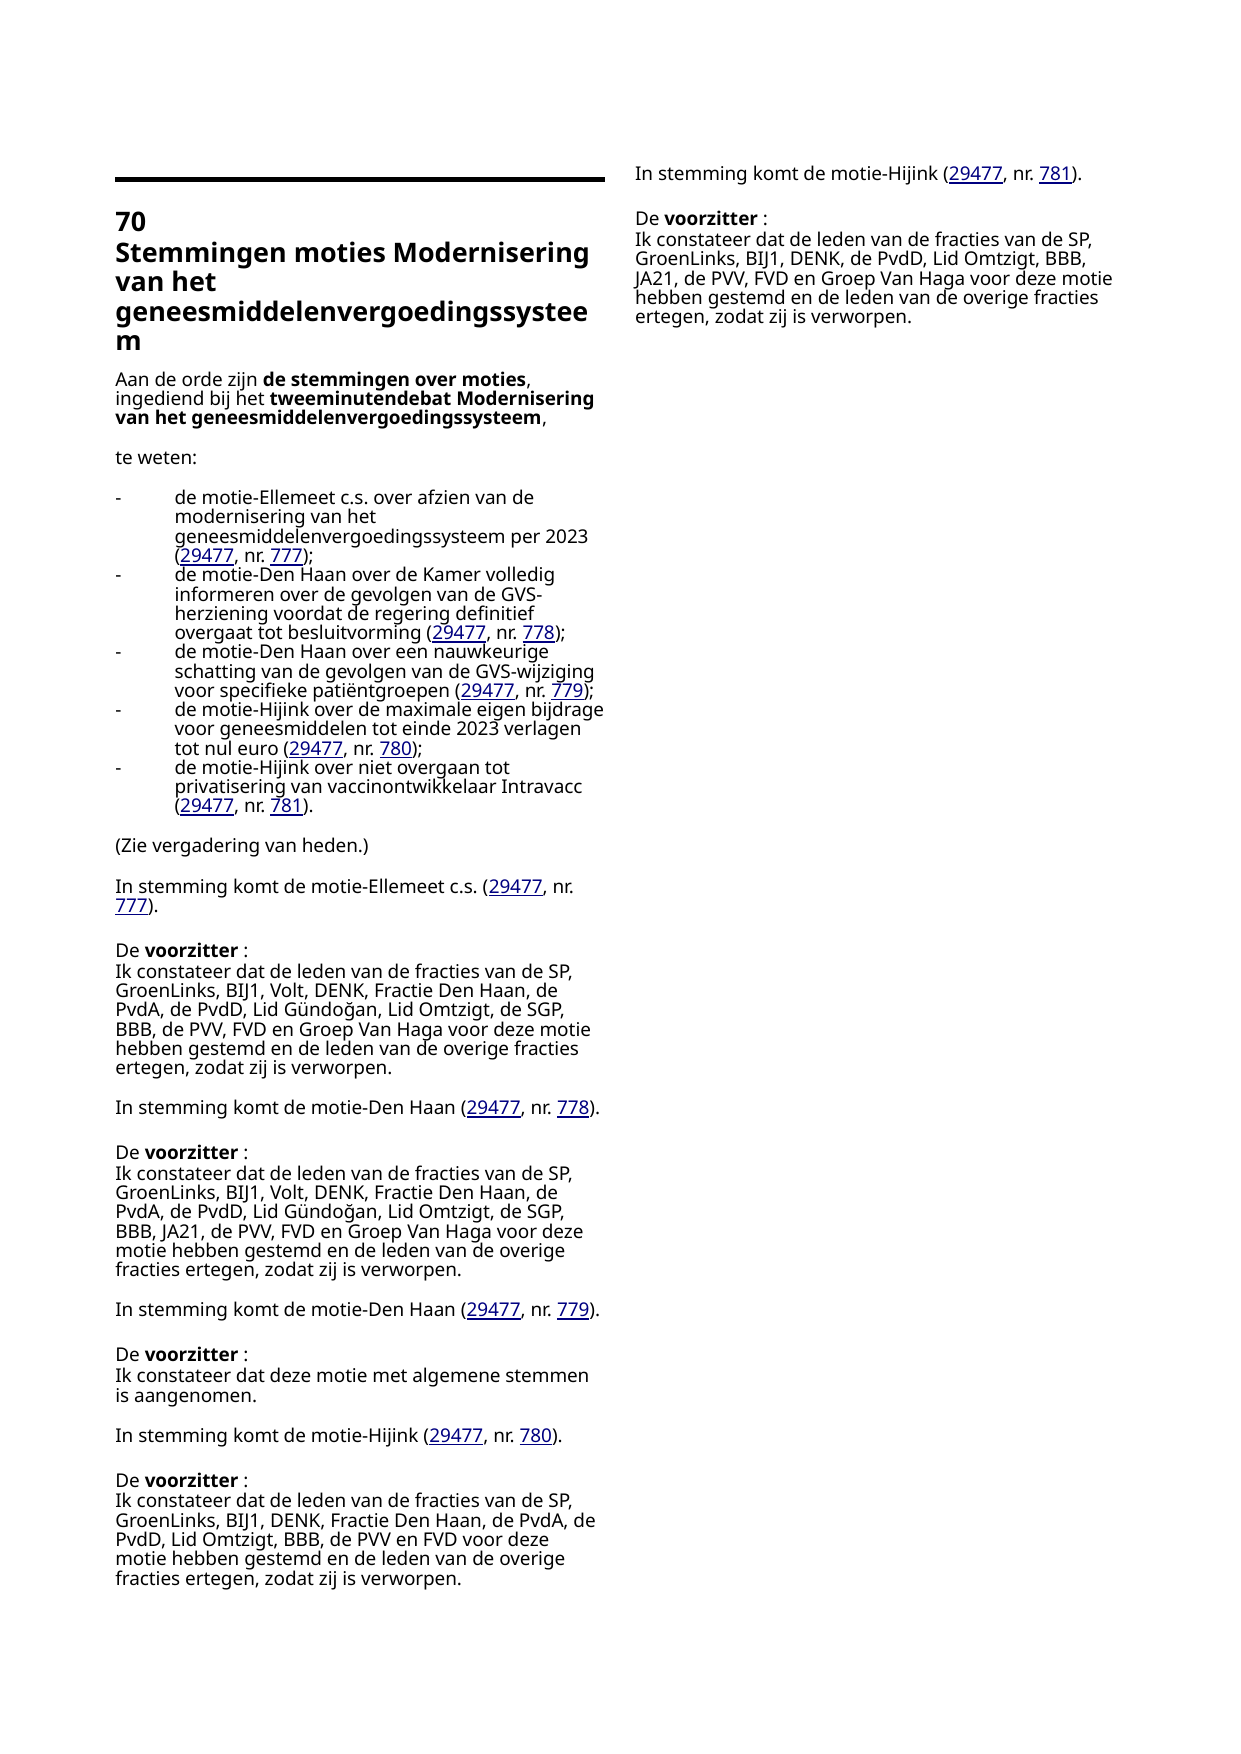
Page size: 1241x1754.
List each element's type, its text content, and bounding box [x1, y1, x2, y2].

text Aan de orde zijn de stemmingen over moties, ingediend bij het tweeminutendebat Modernisering van het geneesmiddelenvergoedingssysteem, [115, 371, 605, 428]
text (Zie vergadering van heden.) [115, 837, 605, 857]
text Ik constateer dat de leden van de fracties van de SP, GroenLinks, BIJ1, DENK, Fractie Den Haan, de PvdA, de PvdD, Lid Omtzigt, BBB, de PVV en FVD voor deze motie hebben gestemd en de leden van de overige fracties ertegen, zodat zij is verworpen. [115, 1492, 605, 1589]
text De voorzitter : [115, 937, 605, 963]
text De voorzitter : [115, 1139, 605, 1165]
text Ik constateer dat de leden van de fracties van de SP, GroenLinks, BIJ1, Volt, DENK, Fractie Den Haan, de PvdA, de PvdD, Lid Gündoğan, Lid Omtzigt, de SGP, BBB, JA21, de PVV, FVD en Groep Van Haga voor deze motie hebben gestemd en de leden van de overige fracties ertegen, zodat zij is verworpen. [115, 1165, 605, 1281]
text De voorzitter : [115, 1467, 605, 1492]
list de motie-Hijink over de maximale eigen bijdrage voor geneesmiddelen tot einde 2023 verlagen tot nul euro (29477, nr. 780); [115, 701, 605, 759]
text te weten: [115, 449, 605, 468]
text In stemming komt de motie-Den Haan (29477, nr. 779). [115, 1301, 605, 1321]
text Ik constateer dat de leden van de fracties van de SP, GroenLinks, BIJ1, Volt, DENK, Fractie Den Haan, de PvdA, de PvdD, Lid Gündoğan, Lid Omtzigt, de SGP, BBB, de PVV, FVD en Groep Van Haga voor deze motie hebben gestemd en de leden van de overige fracties ertegen, zodat zij is verworpen. [115, 963, 605, 1078]
text De voorzitter : [635, 205, 1125, 231]
list de motie-Den Haan over de Kamer volledig informeren over de gevolgen van de GVS-herziening voordat de regering definitief overgaat tot besluitvorming (29477, nr. 778); [115, 566, 605, 643]
text In stemming komt de motie-Den Haan (29477, nr. 778). [115, 1099, 605, 1118]
text 70 [115, 203, 605, 239]
list de motie-Hijink over niet overgaan tot privatisering van vaccinontwikkelaar Intravacc (29477, nr. 781). [115, 759, 605, 817]
text De voorzitter : [115, 1342, 605, 1367]
text Ik constateer dat de leden van de fracties van de SP, GroenLinks, BIJ1, DENK, de PvdD, Lid Omtzigt, BBB, JA21, de PVV, FVD en Groep Van Haga voor deze motie hebben gestemd en de leden van de overige fracties ertegen, zodat zij is verworpen. [635, 231, 1125, 327]
text Stemmingen moties Modernisering van het geneesmiddelenvergoedingssysteem [115, 239, 605, 371]
text In stemming komt de motie-Hijink (29477, nr. 780). [115, 1427, 605, 1446]
text In stemming komt de motie-Hijink (29477, nr. 781). [635, 165, 1125, 184]
text Ik constateer dat deze motie met algemene stemmen is aangenomen. [115, 1367, 605, 1406]
list de motie-Ellemeet c.s. over afzien van de modernisering van het geneesmiddelenvergoedingssysteem per 2023 (29477, nr. 777); [115, 489, 605, 566]
list de motie-Den Haan over een nauwkeurige schatting van de gevolgen van de GVS-wijziging voor specifieke patiëntgroepen (29477, nr. 779); [115, 643, 605, 701]
text In stemming komt de motie-Ellemeet c.s. (29477, nr. 777). [115, 878, 605, 916]
